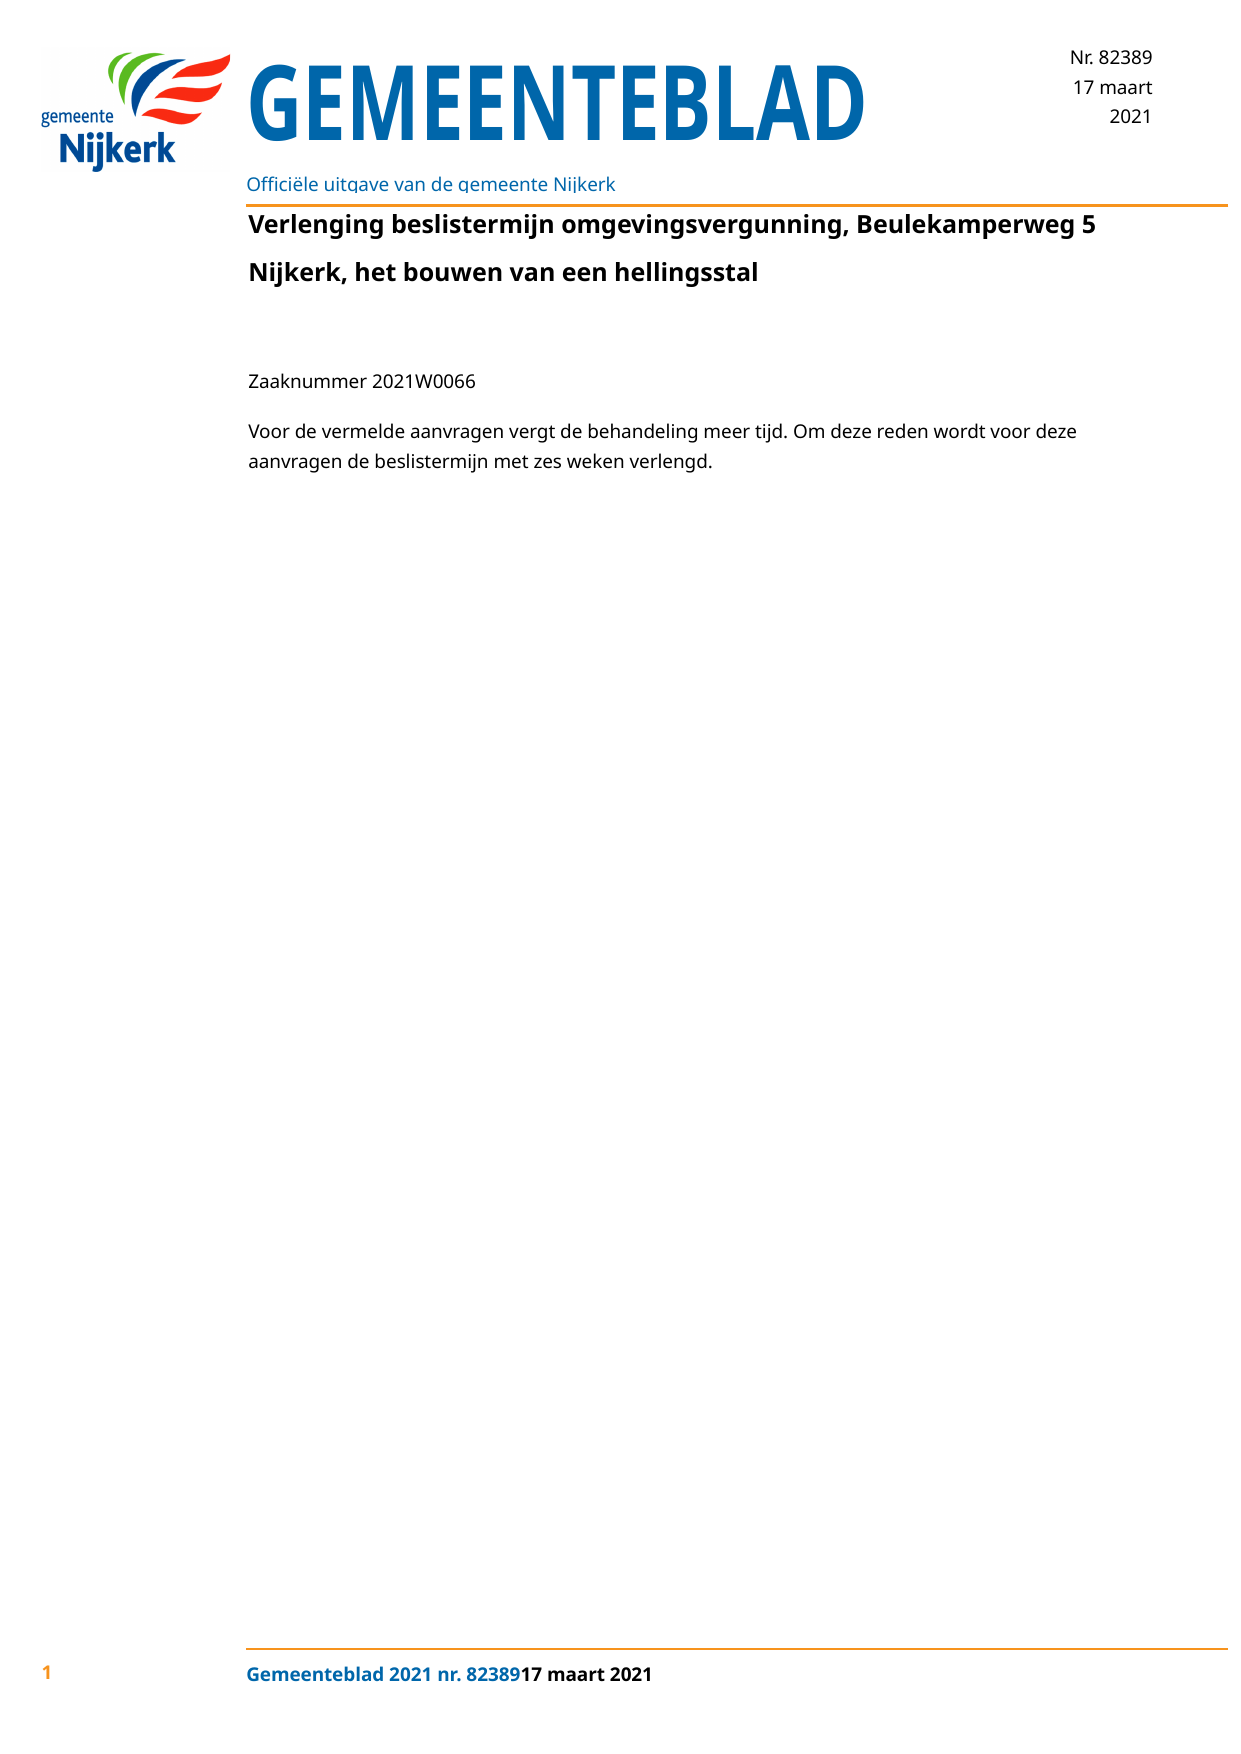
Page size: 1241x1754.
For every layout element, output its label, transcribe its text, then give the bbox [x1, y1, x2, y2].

picture [41, 47, 231, 172]
text Zaaknummer 2021W0066 [248, 368, 1152, 394]
text Verlenging beslistermijn omgevingsvergunning, Beulekamperweg 5 Nijkerk, het bouwen van een hellingsstal [248, 207, 1152, 288]
text Voor de vermelde aanvragen vergt de behandeling meer tijd. Om deze reden wordt voor deze aanvragen de beslistermijn met zes weken verlengd. [248, 419, 1152, 474]
